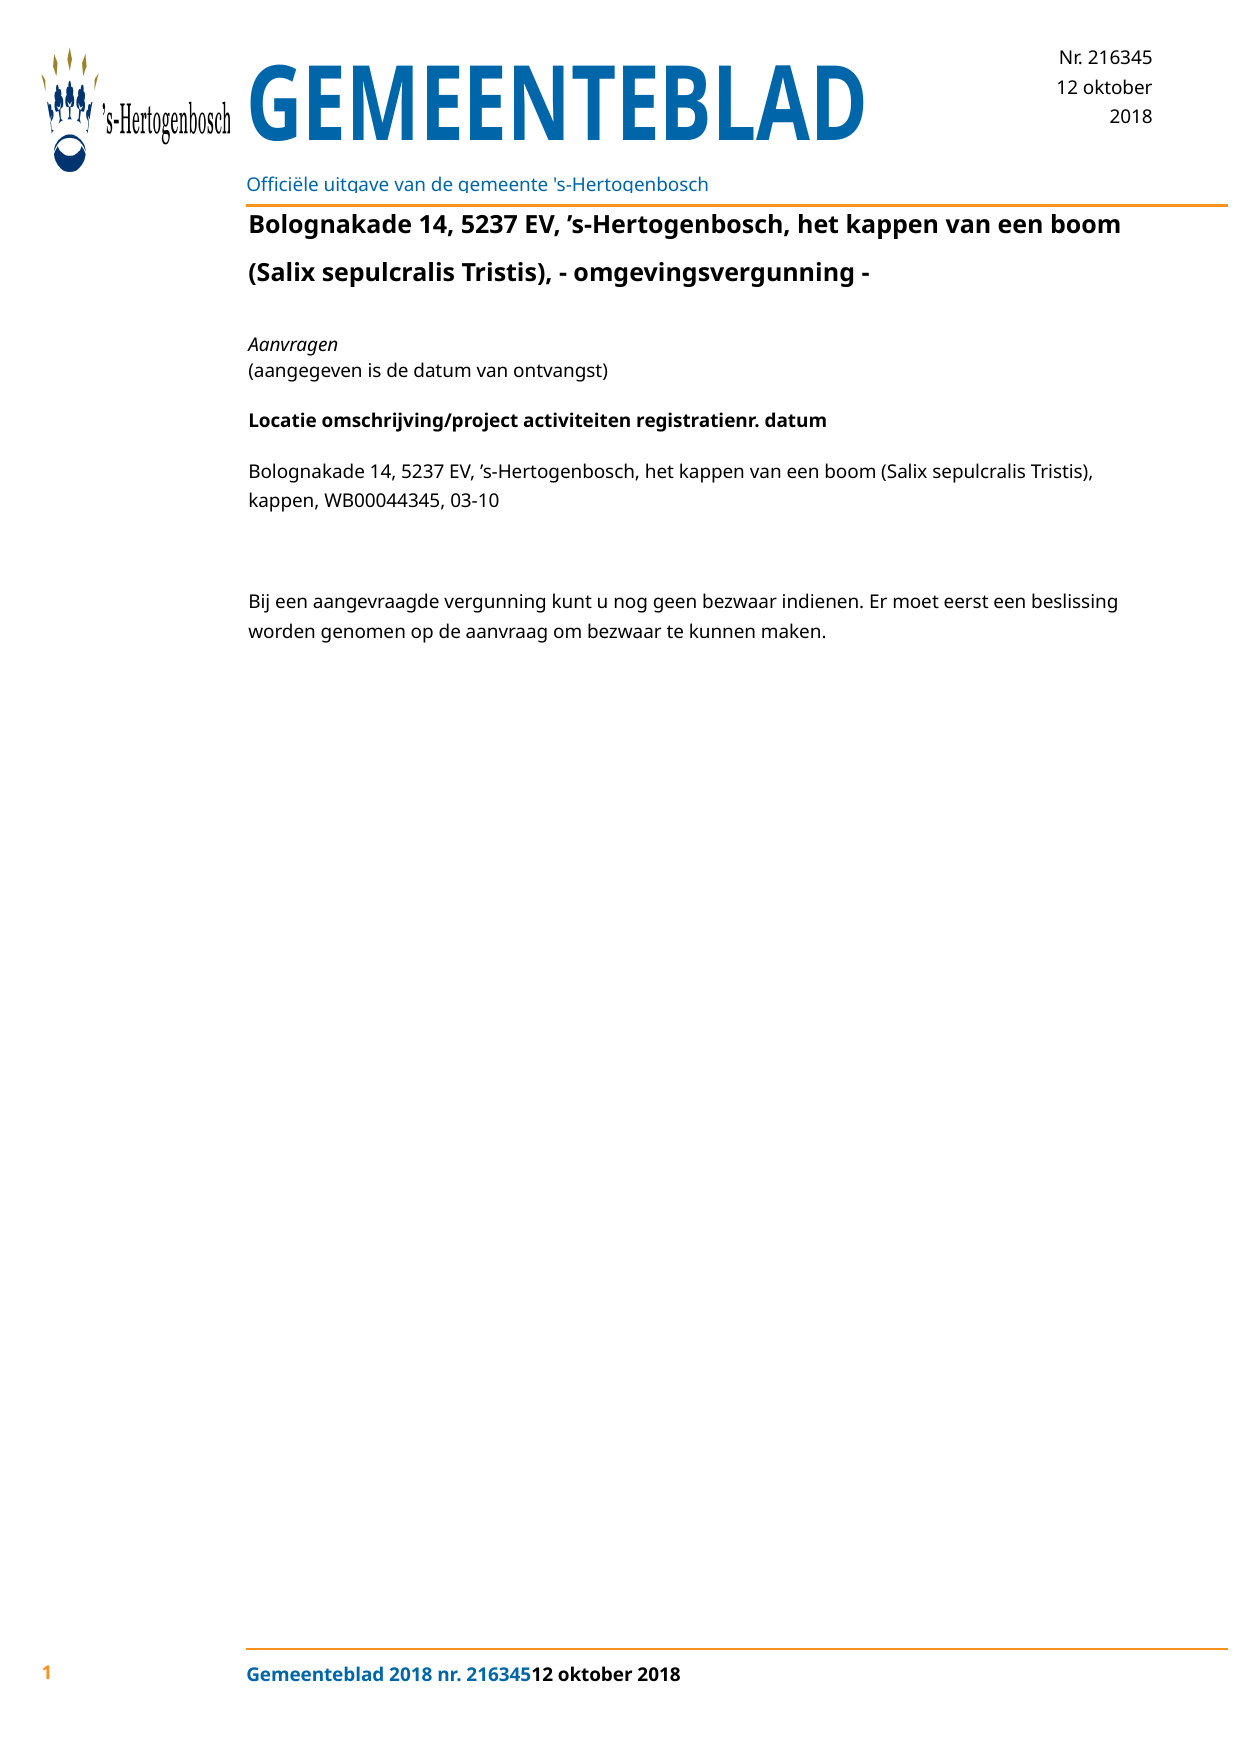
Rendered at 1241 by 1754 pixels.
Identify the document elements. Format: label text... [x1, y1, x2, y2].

text Bij een aangevraagde vergunning kunt u nog geen bezwaar indienen. Er moet eerst een beslissing worden genomen op de aanvraag om bezwaar te kunnen maken. [248, 588, 1152, 644]
picture [41, 47, 231, 172]
text Bolognakade 14, 5237 EV, ’s-Hertogenbosch, het kappen van een boom (Salix sepulcralis Tristis), - omgevingsvergunning - [248, 207, 1152, 288]
text Locatie omschrijving/project activiteiten registratienr. datum [248, 408, 1152, 433]
text Aanvragen [248, 331, 1152, 357]
text (aangegeven is de datum van ontvangst) [248, 357, 1152, 383]
text Bolognakade 14, 5237 EV, ’s-Hertogenbosch, het kappen van een boom (Salix sepulcralis Tristis), kappen, WB00044345, 03-10 [248, 458, 1152, 513]
